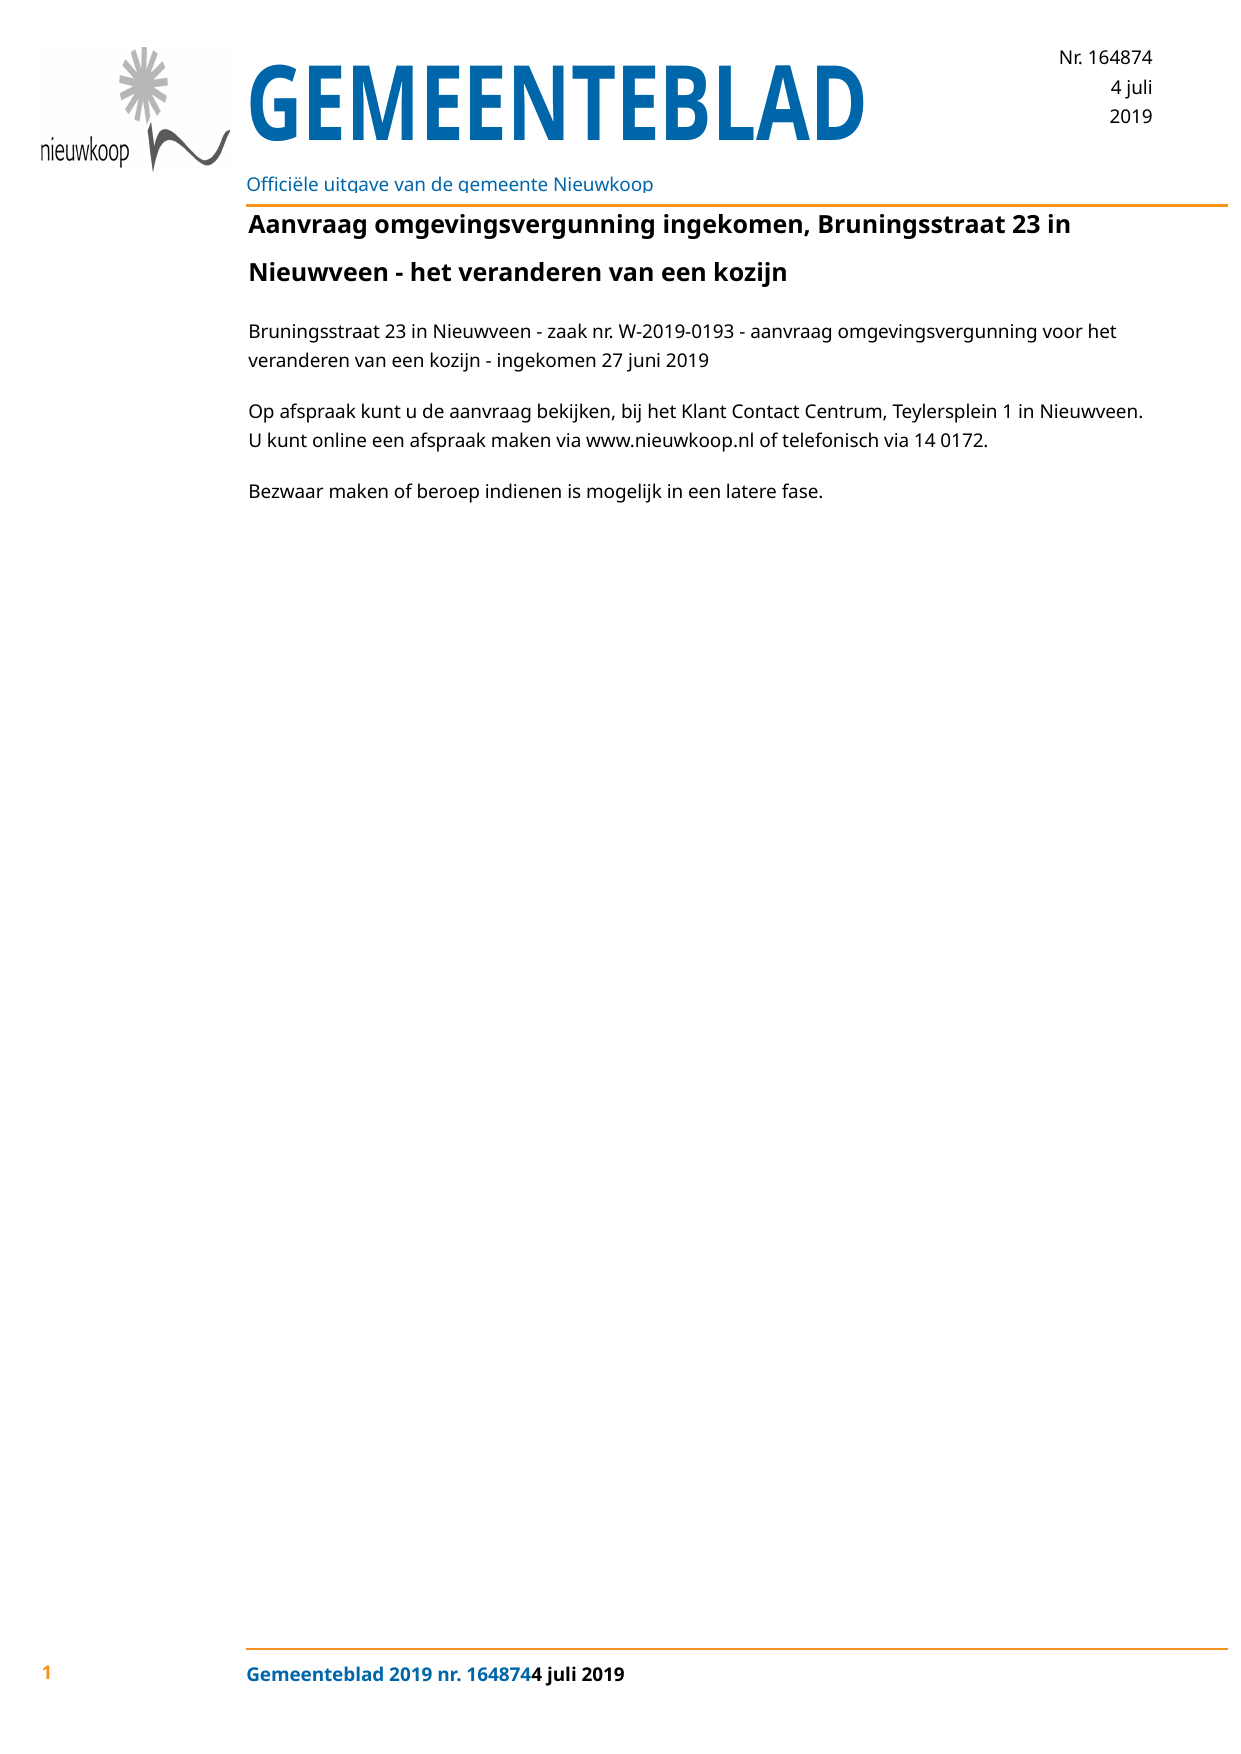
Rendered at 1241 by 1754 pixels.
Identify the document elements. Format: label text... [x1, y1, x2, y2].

picture [41, 47, 231, 172]
text Bezwaar maken of beroep indienen is mogelijk in een latere fase. [248, 478, 1152, 504]
text Bruningsstraat 23 in Nieuwveen - zaak nr. W-2019-0193 - aanvraag omgevingsvergunning voor het veranderen van een kozijn - ingekomen 27 juni 2019 [248, 318, 1152, 373]
text Aanvraag omgevingsvergunning ingekomen, Bruningsstraat 23 in Nieuwveen - het veranderen van een kozijn [248, 207, 1152, 288]
text Op afspraak kunt u de aanvraag bekijken, bij het Klant Contact Centrum, Teylersplein 1 in Nieuwveen. U kunt online een afspraak maken via www.nieuwkoop.nl of telefonisch via 14 0172. [248, 398, 1152, 453]
